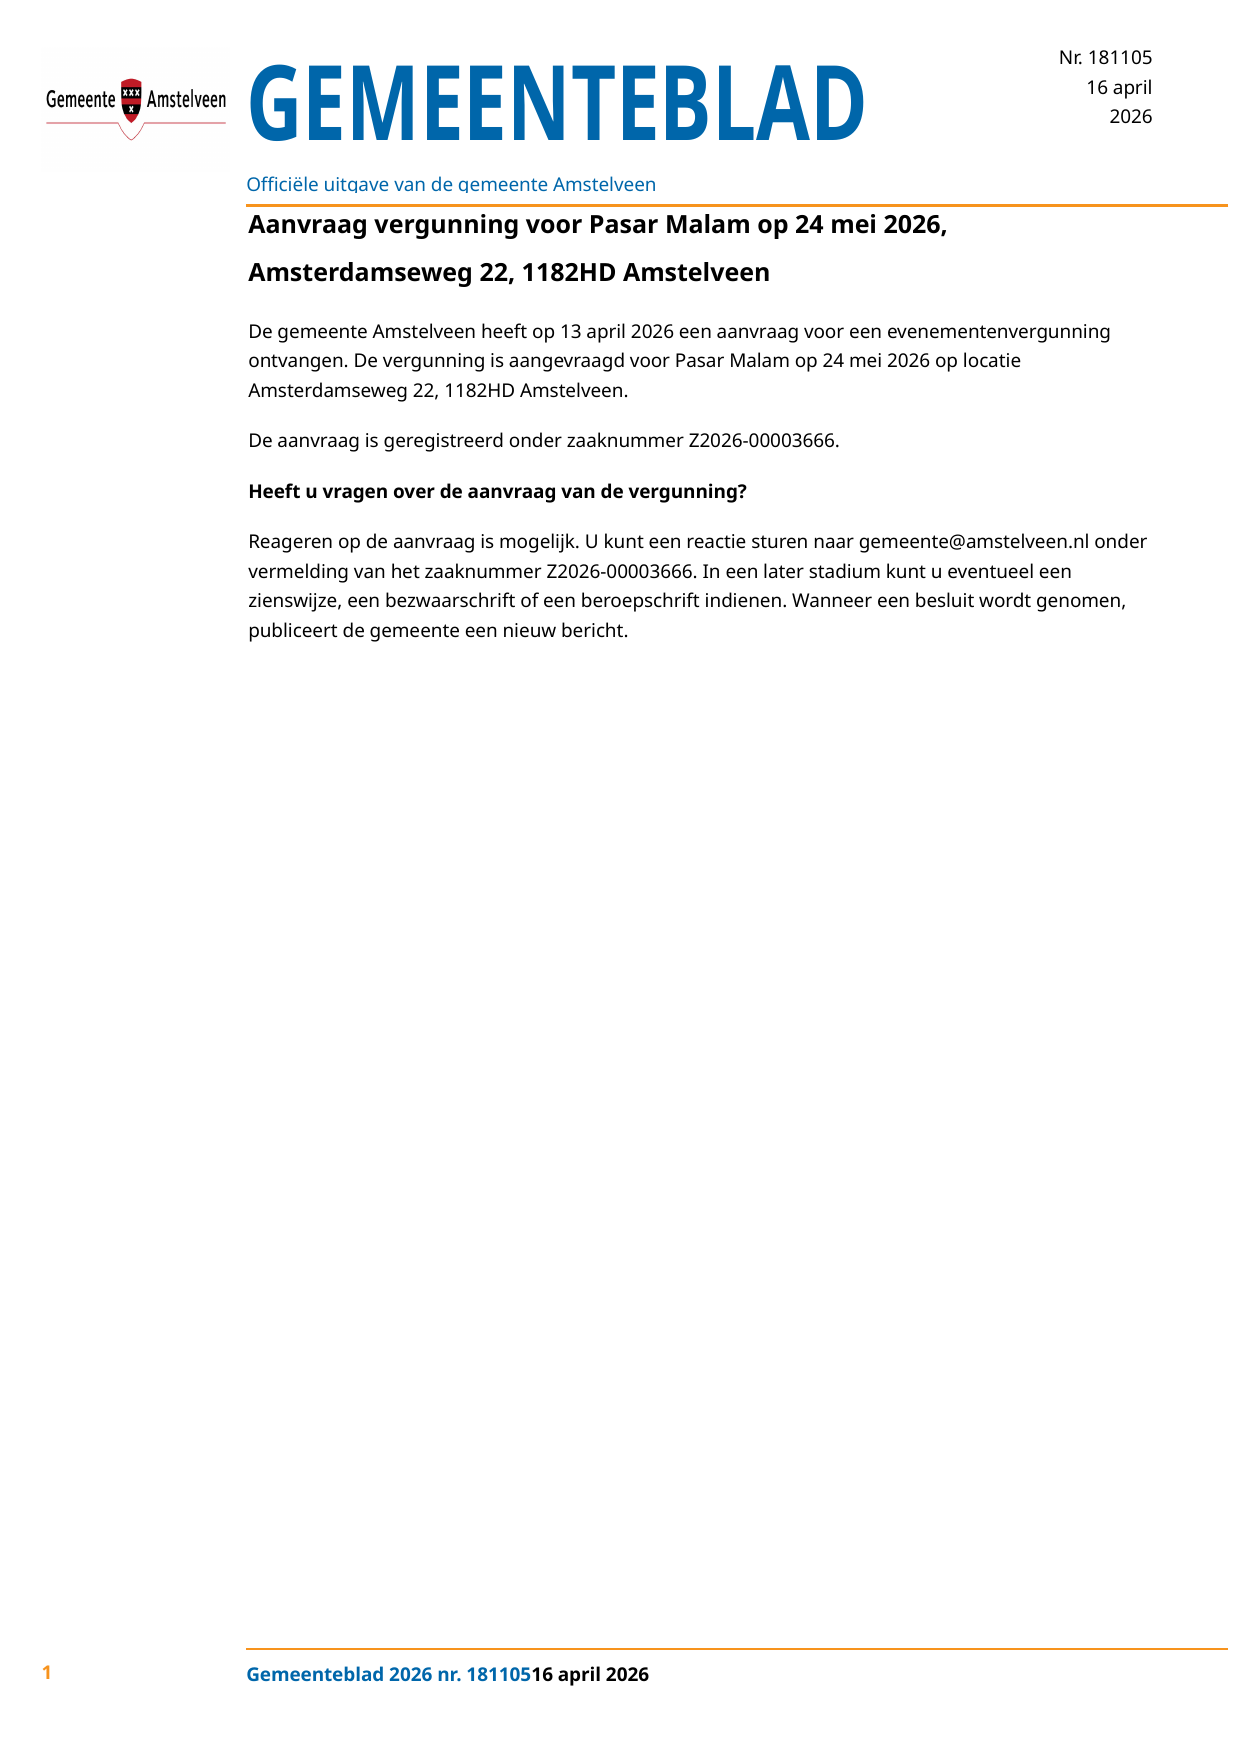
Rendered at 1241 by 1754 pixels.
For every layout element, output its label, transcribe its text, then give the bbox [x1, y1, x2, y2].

text Heeft u vragen over de aanvraag van de vergunning? [248, 478, 1152, 504]
text Reageren op de aanvraag is mogelijk. U kunt een reactie sturen naar gemeente@amstelveen.nl onder vermelding van het zaaknummer Z2026-00003666. In een later stadium kunt u eventueel een zienswijze, een bezwaarschrift of een beroepschrift indienen. Wanneer een besluit wordt genomen, publiceert de gemeente een nieuw bericht. [248, 528, 1152, 643]
picture [41, 47, 231, 172]
text De gemeente Amstelveen heeft op 13 april 2026 een aanvraag voor een evenementenvergunning ontvangen. De vergunning is aangevraagd voor Pasar Malam op 24 mei 2026 op locatie Amsterdamseweg 22, 1182HD Amstelveen. [248, 318, 1152, 403]
text Aanvraag vergunning voor Pasar Malam op 24 mei 2026, Amsterdamseweg 22, 1182HD Amstelveen [248, 207, 1152, 288]
text De aanvraag is geregistreerd onder zaaknummer Z2026-00003666. [248, 427, 1152, 453]
